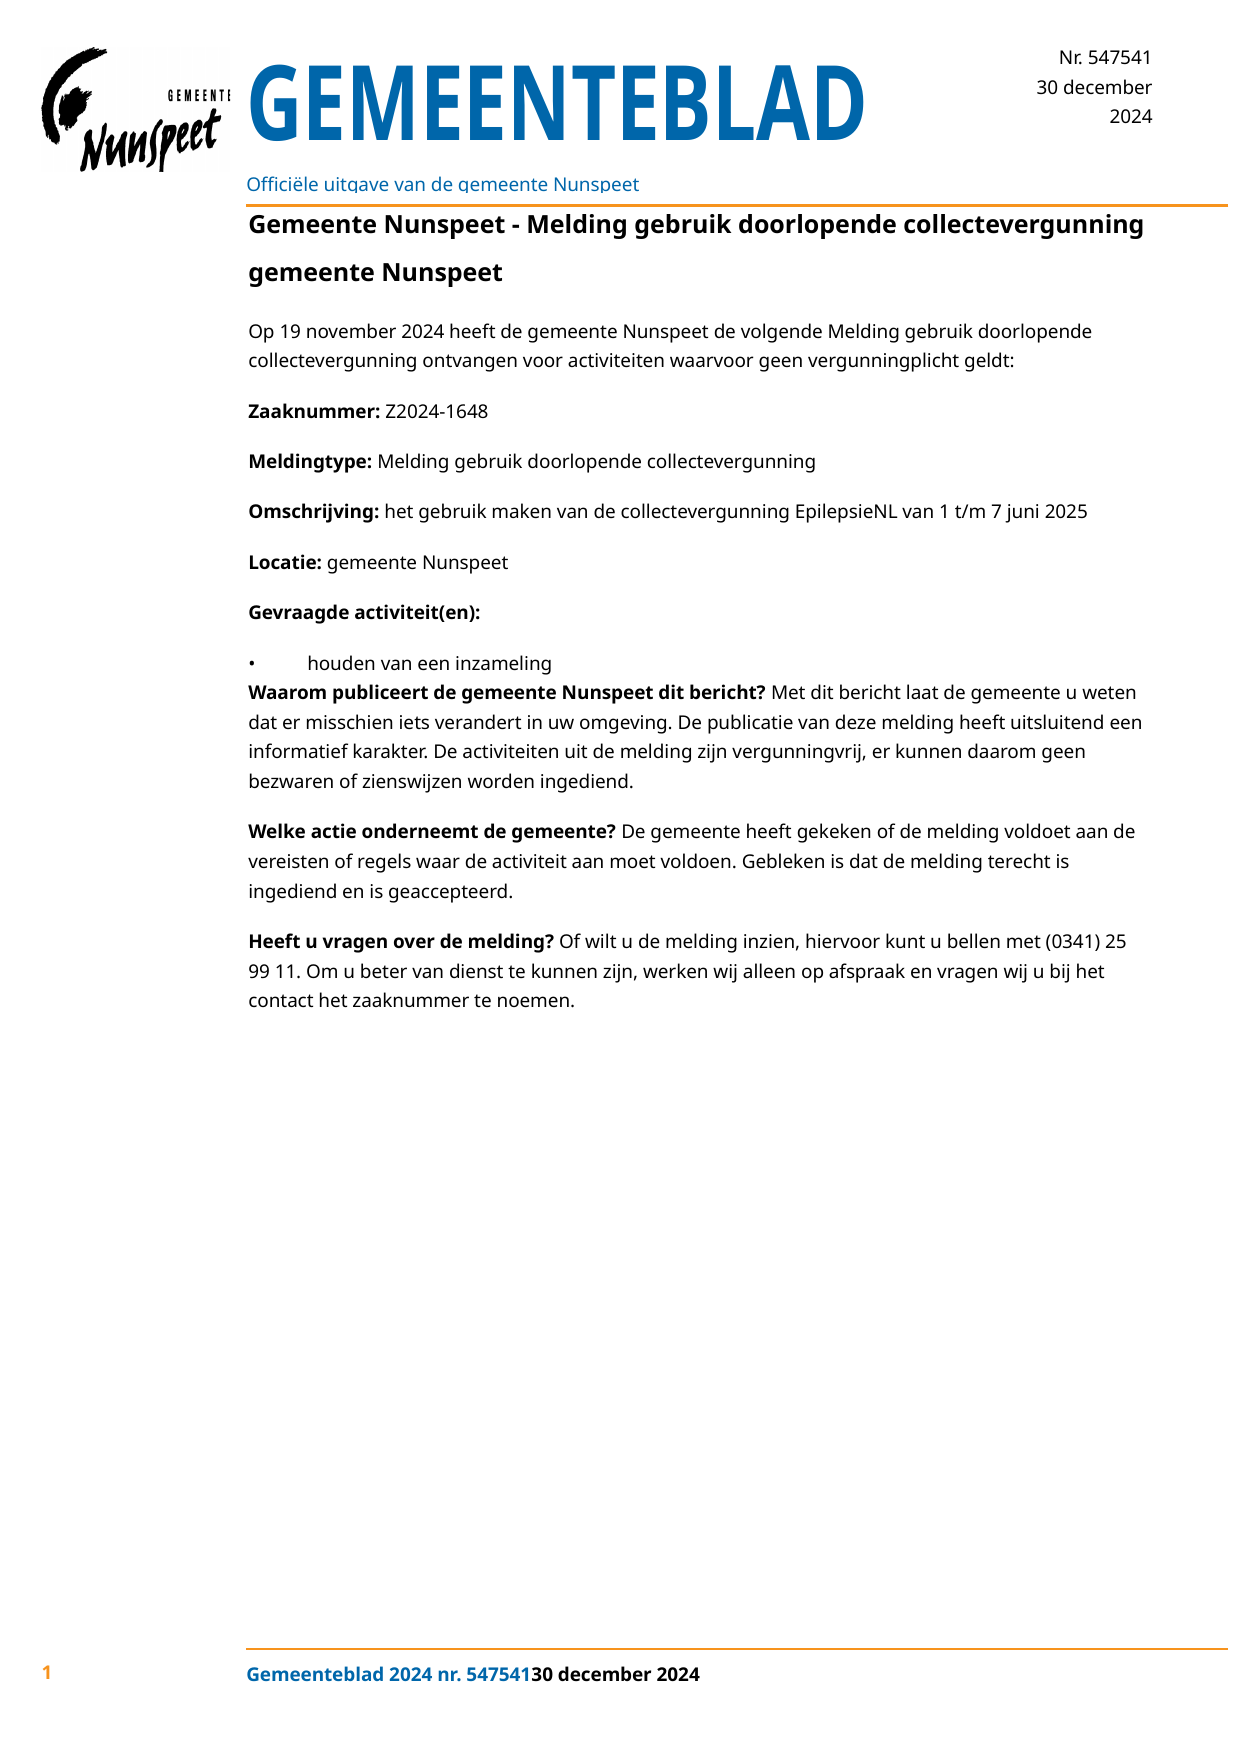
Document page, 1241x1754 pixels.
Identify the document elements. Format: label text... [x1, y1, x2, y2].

text Waarom publiceert de gemeente Nunspeet dit bericht? Met dit bericht laat de gemeente u weten dat er misschien iets verandert in uw omgeving. De publicatie van deze melding heeft uitsluitend een informatief karakter. De activiteiten uit de melding zijn vergunningvrij, er kunnen daarom geen bezwaren of zienswijzen worden ingediend. [248, 679, 1152, 794]
picture [41, 47, 231, 172]
text Heeft u vragen over de melding? Of wilt u de melding inzien, hiervoor kunt u bellen met (0341) 25 99 11. Om u beter van dienst te kunnen zijn, werken wij alleen op afspraak en vragen wij u bij het contact het zaaknummer te noemen. [248, 928, 1152, 1013]
text Gemeente Nunspeet - Melding gebruik doorlopende collectevergunning gemeente Nunspeet [248, 207, 1152, 288]
text Gevraagde activiteit(en): [248, 599, 1152, 625]
text Op 19 november 2024 heeft de gemeente Nunspeet de volgende Melding gebruik doorlopende collectevergunning ontvangen voor activiteiten waarvoor geen vergunningplicht geldt: [248, 318, 1152, 373]
text Welke actie onderneemt de gemeente? De gemeente heeft gekeken of de melding voldoet aan de vereisten of regels waar de activiteit aan moet voldoen. Gebleken is dat de melding terecht is ingediend en is geaccepteerd. [248, 819, 1152, 904]
text Zaaknummer: Z2024-1648 [248, 398, 1152, 424]
text Meldingtype: Melding gebruik doorlopende collectevergunning [248, 448, 1152, 474]
list houden van een inzameling [248, 650, 1152, 676]
text Omschrijving: het gebruik maken van de collectevergunning EpilepsieNL van 1 t/m 7 juni 2025 [248, 499, 1152, 524]
text Locatie: gemeente Nunspeet [248, 549, 1152, 575]
